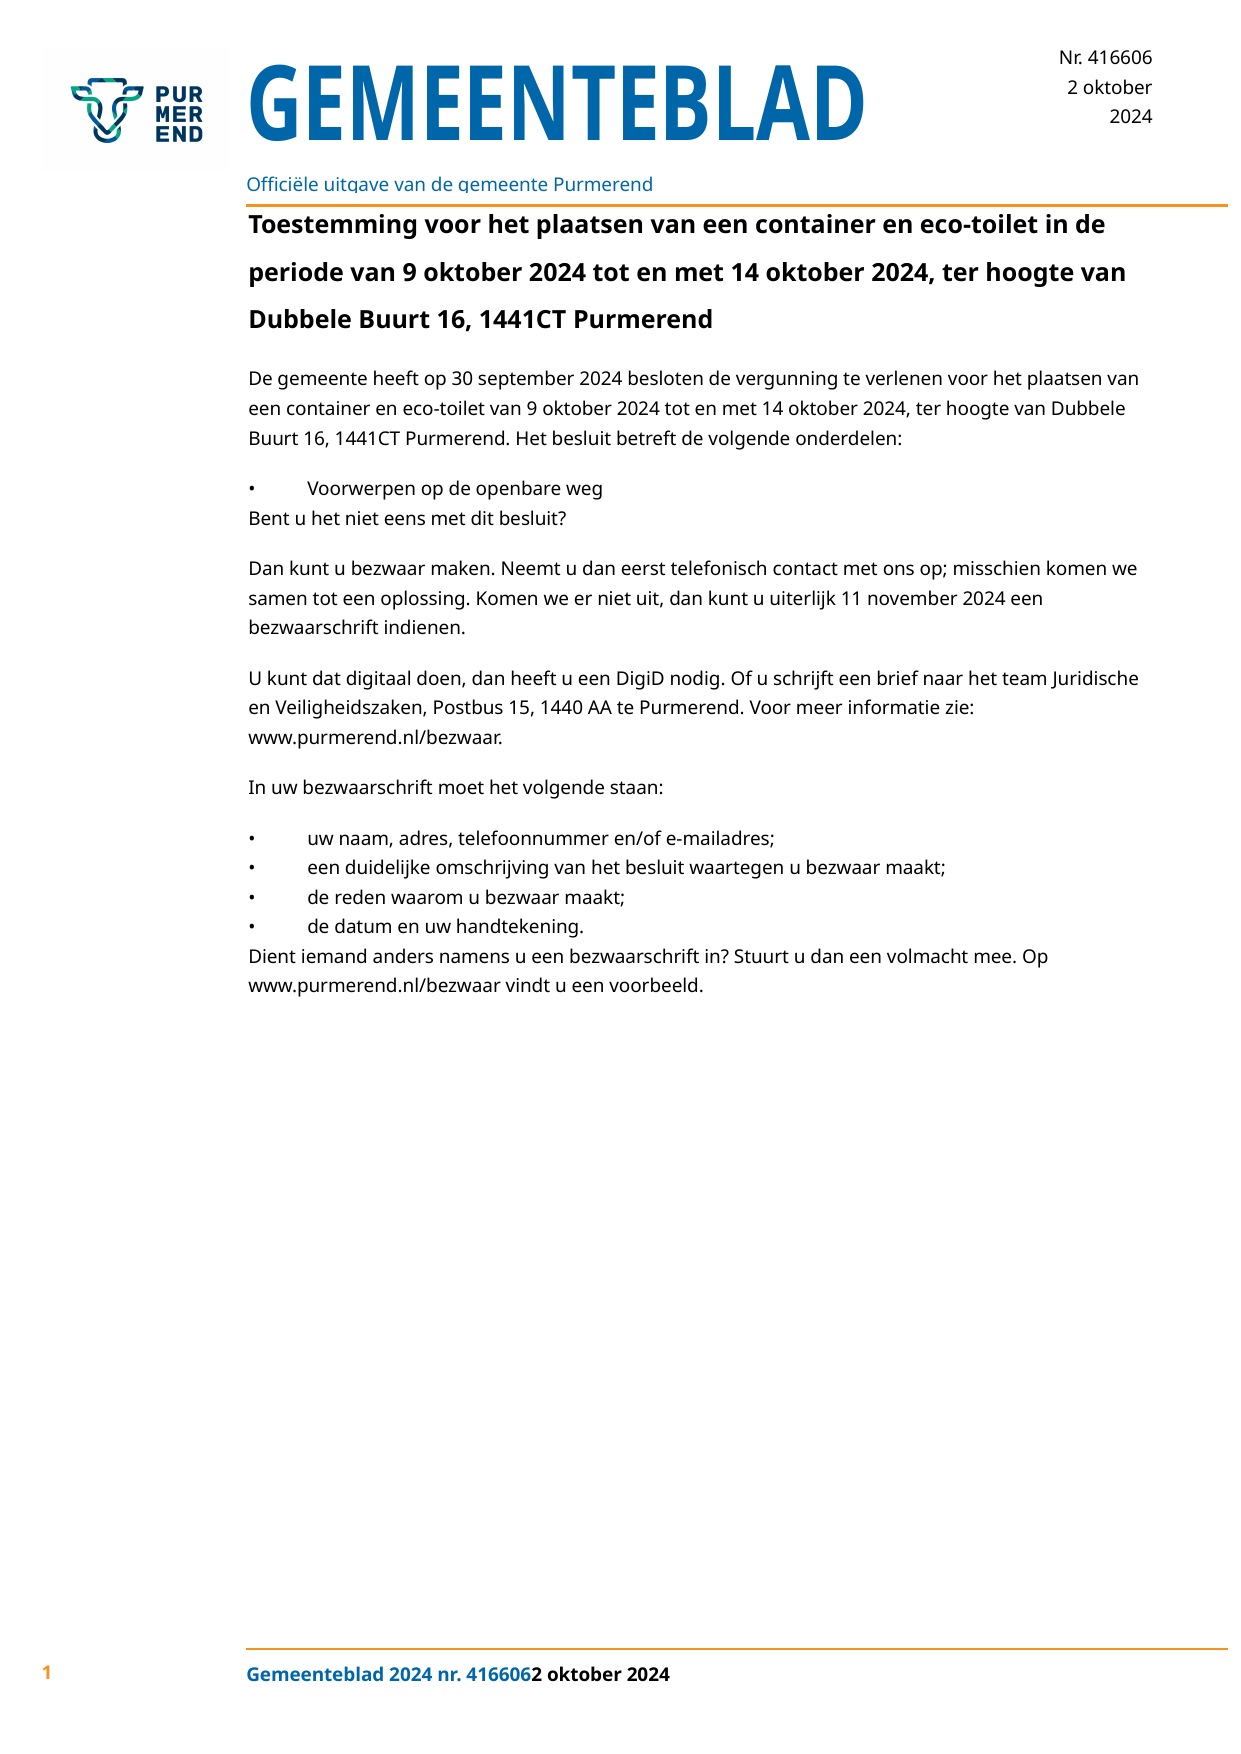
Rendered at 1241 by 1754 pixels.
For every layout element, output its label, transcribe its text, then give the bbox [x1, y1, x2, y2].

text De gemeente heeft op 30 september 2024 besloten de vergunning te verlenen voor het plaatsen van een container en eco-toilet van 9 oktober 2024 tot en met 14 oktober 2024, ter hoogte van Dubbele Buurt 16, 1441CT Purmerend. Het besluit betreft de volgende onderdelen: [248, 366, 1152, 450]
list de reden waarom u bezwaar maakt; [248, 884, 1152, 909]
text Dient iemand anders namens u een bezwaarschrift in? Stuurt u dan een volmacht mee. Op www.purmerend.nl/bezwaar vindt u een voorbeeld. [248, 943, 1152, 998]
text U kunt dat digitaal doen, dan heeft u een DigiD nodig. Of u schrijft een brief naar het team Juridische en Veiligheidszaken, Postbus 15, 1440 AA te Purmerend. Voor meer informatie zie: www.purmerend.nl/bezwaar. [248, 665, 1152, 749]
list de datum en uw handtekening. [248, 913, 1152, 939]
list een duidelijke omschrijving van het besluit waartegen u bezwaar maakt; [248, 854, 1152, 880]
text In uw bezwaarschrift moet het volgende staan: [248, 774, 1152, 800]
picture [41, 47, 231, 172]
text Bent u het niet eens met dit besluit? [248, 505, 1152, 530]
list Voorwerpen op de openbare weg [248, 475, 1152, 501]
text Dan kunt u bezwaar maken. Neemt u dan eerst telefonisch contact met ons op; misschien komen we samen tot een oplossing. Komen we er niet uit, dan kunt u uiterlijk 11 november 2024 een bezwaarschrift indienen. [248, 555, 1152, 640]
list uw naam, adres, telefoonnummer en/of e-mailadres; [248, 825, 1152, 850]
text Toestemming voor het plaatsen van een container en eco-toilet in de periode van 9 oktober 2024 tot en met 14 oktober 2024, ter hoogte van Dubbele Buurt 16, 1441CT Purmerend [248, 207, 1152, 336]
